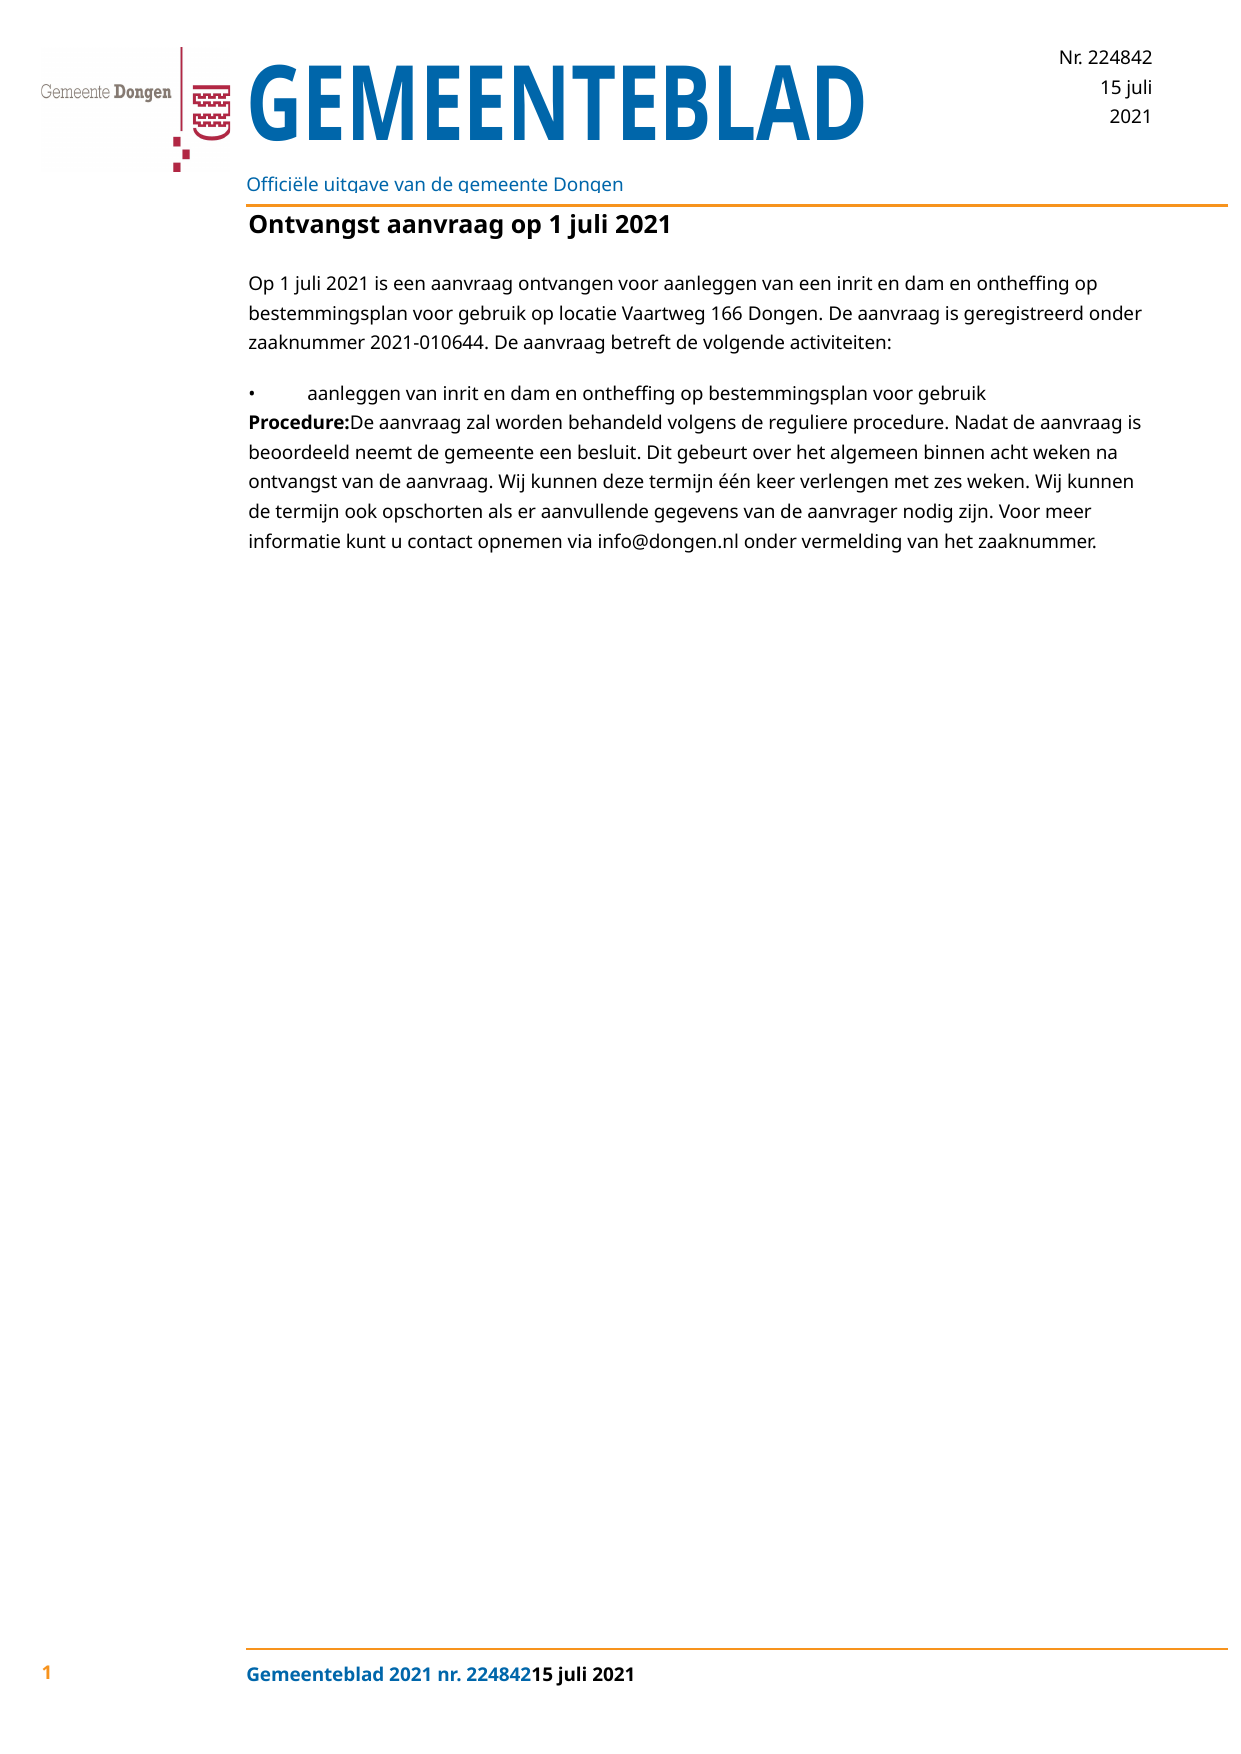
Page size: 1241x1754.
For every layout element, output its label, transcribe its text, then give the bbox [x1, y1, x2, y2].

list aanleggen van inrit en dam en ontheffing op bestemmingsplan voor gebruik [248, 380, 1152, 406]
text Ontvangst aanvraag op 1 juli 2021 [248, 207, 1152, 241]
picture [41, 47, 231, 172]
text Procedure:De aanvraag zal worden behandeld volgens de reguliere procedure. Nadat de aanvraag is beoordeeld neemt de gemeente een besluit. Dit gebeurt over het algemeen binnen acht weken na ontvangst van de aanvraag. Wij kunnen deze termijn één keer verlengen met zes weken. Wij kunnen de termijn ook opschorten als er aanvullende gegevens van de aanvrager nodig zijn. Voor meer informatie kunt u contact opnemen via info@dongen.nl onder vermelding van het zaaknummer. [248, 409, 1152, 553]
text Op 1 juli 2021 is een aanvraag ontvangen voor aanleggen van een inrit en dam en ontheffing op bestemmingsplan voor gebruik op locatie Vaartweg 166 Dongen. De aanvraag is geregistreerd onder zaaknummer 2021-010644. De aanvraag betreft de volgende activiteiten: [248, 270, 1152, 355]
